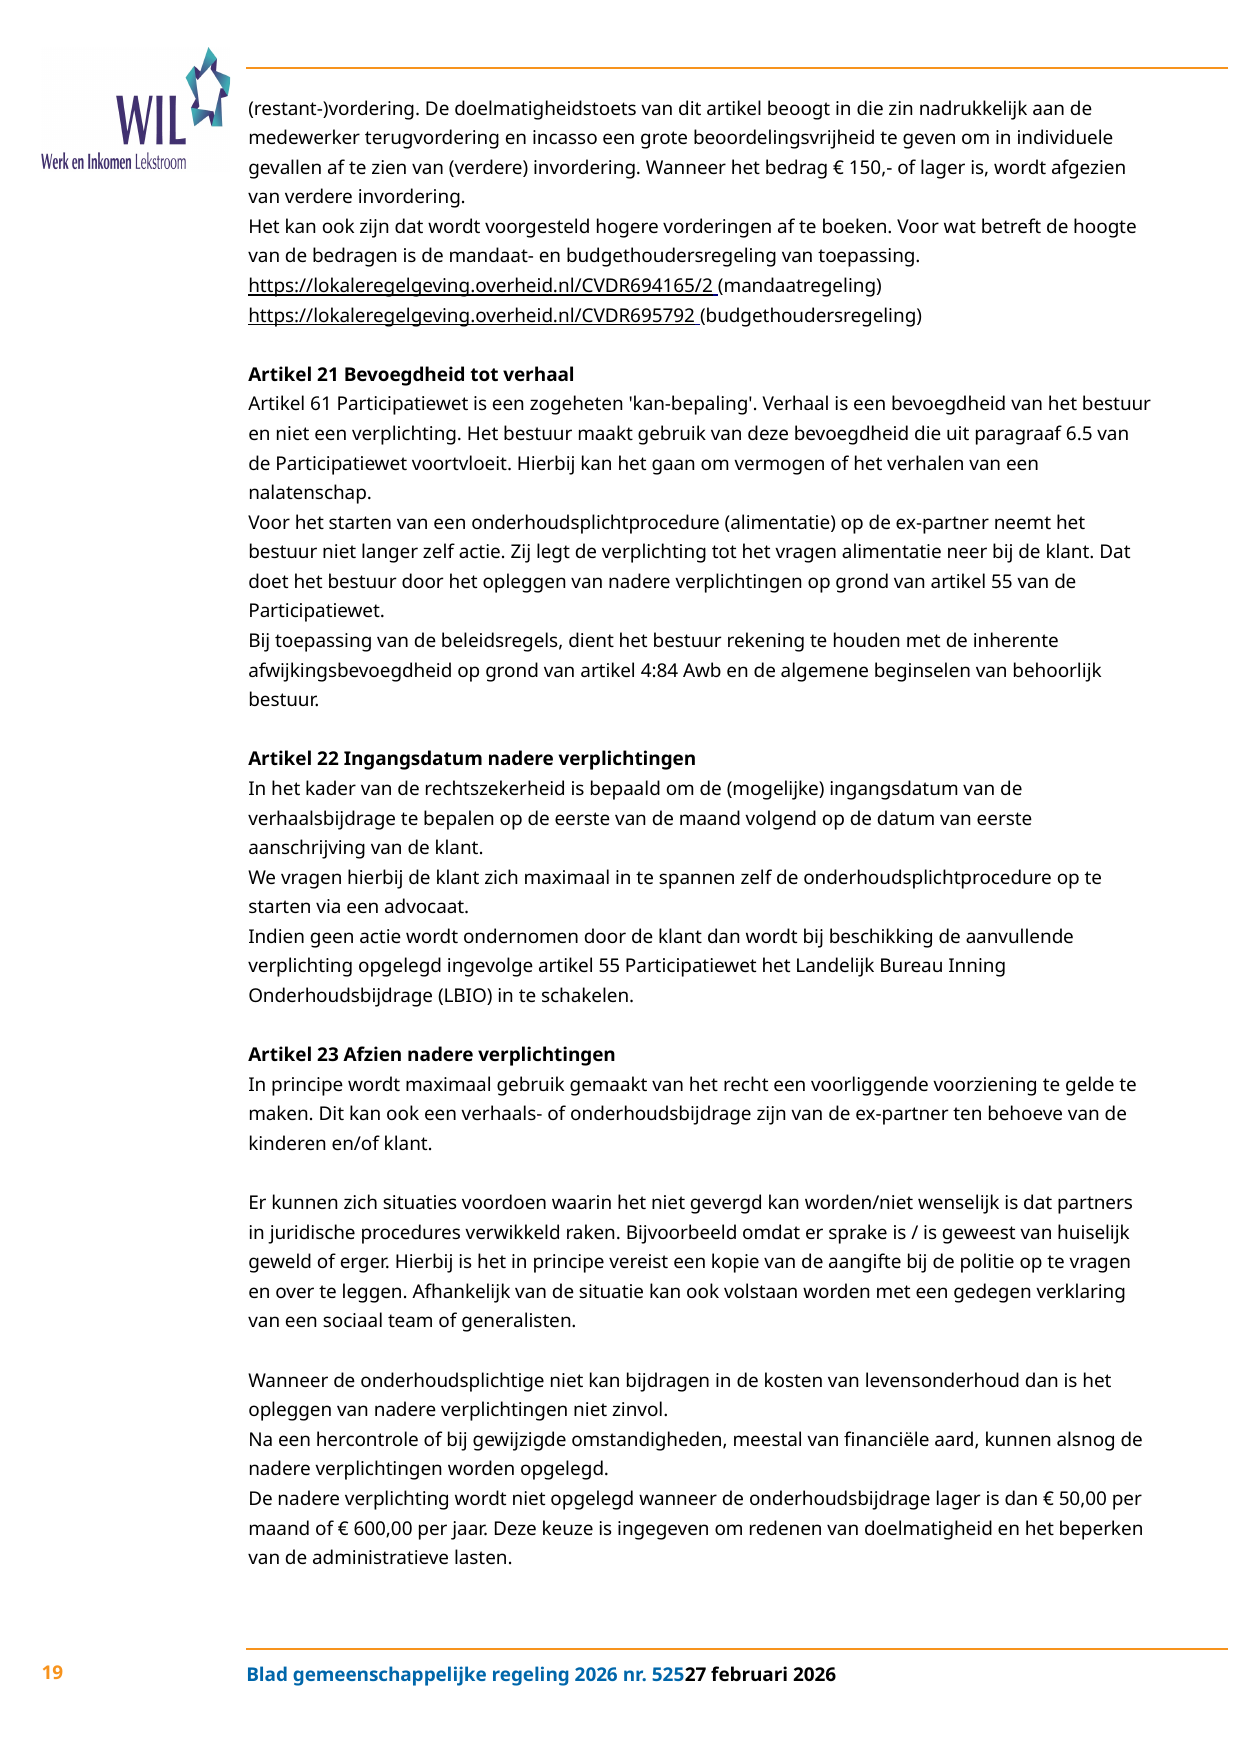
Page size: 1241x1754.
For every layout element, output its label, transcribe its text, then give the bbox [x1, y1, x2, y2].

picture [41, 47, 231, 172]
text Artikel 21 Bevoegdheid tot verhaal [248, 361, 1152, 387]
text Indien geen actie wordt ondernomen door de klant dan wordt bij beschikking de aanvullende verplichting opgelegd ingevolge artikel 55 Participatiewet het Landelijk Bureau Inning Onderhoudsbijdrage (LBIO) in te schakelen. [248, 923, 1152, 1008]
text Wanneer de onderhoudsplichtige niet kan bijdragen in de kosten van levensonderhoud dan is het opleggen van nadere verplichtingen niet zinvol. [248, 1367, 1152, 1422]
text Artikel 61 Participatiewet is een zogeheten 'kan-bepaling'. Verhaal is een bevoegdheid van het bestuur en niet een verplichting. Het bestuur maakt gebruik van deze bevoegdheid die uit paragraaf 6.5 van de Participatiewet voortvloeit. Hierbij kan het gaan om vermogen of het verhalen van een nalatenschap. [248, 391, 1152, 505]
text Na een hercontrole of bij gewijzigde omstandigheden, meestal van financiële aard, kunnen alsnog de nadere verplichtingen worden opgelegd. [248, 1426, 1152, 1481]
text Voor het starten van een onderhoudsplichtprocedure (alimentatie) op de ex-partner neemt het bestuur niet langer zelf actie. Zij legt de verplichting tot het vragen alimentatie neer bij de klant. Dat doet het bestuur door het opleggen van nadere verplichtingen op grond van artikel 55 van de Participatiewet. [248, 509, 1152, 623]
text Artikel 22 Ingangsdatum nadere verplichtingen [248, 746, 1152, 771]
text https://lokaleregelgeving.overheid.nl/CVDR694165/2 (mandaatregeling) [248, 272, 1152, 298]
text Artikel 23 Afzien nadere verplichtingen [248, 1041, 1152, 1067]
text Bij toepassing van de beleidsregels, dient het bestuur rekening te houden met de inherente afwijkingsbevoegdheid op grond van artikel 4:84 Awb en de algemene beginselen van behoorlijk bestuur. [248, 627, 1152, 712]
text In het kader van de rechtszekerheid is bepaald om de (mogelijke) ingangsdatum van de verhaalsbijdrage te bepalen op de eerste van de maand volgend op de datum van eerste aanschrijving van de klant. [248, 775, 1152, 860]
text (restant-)vordering. De doelmatigheidstoets van dit artikel beoogt in die zin nadrukkelijk aan de medewerker terugvordering en incasso een grote beoordelingsvrijheid te geven om in individuele gevallen af te zien van (verdere) invordering. Wanneer het bedrag € 150,- of lager is, wordt afgezien van verdere invordering. [248, 95, 1152, 209]
text Er kunnen zich situaties voordoen waarin het niet gevergd kan worden/niet wenselijk is dat partners in juridische procedures verwikkeld raken. Bijvoorbeeld omdat er sprake is / is geweest van huiselijk geweld of erger. Hierbij is het in principe vereist een kopie van de aangifte bij de politie op te vragen en over te leggen. Afhankelijk van de situatie kan ook volstaan worden met een gedegen verklaring van een sociaal team of generalisten. [248, 1189, 1152, 1333]
text Het kan ook zijn dat wordt voorgesteld hogere vorderingen af te boeken. Voor wat betreft de hoogte van de bedragen is de mandaat- en budgethoudersregeling van toepassing. [248, 213, 1152, 268]
text https://lokaleregelgeving.overheid.nl/CVDR695792 (budgethoudersregeling) [248, 302, 1152, 328]
text De nadere verplichting wordt niet opgelegd wanneer de onderhoudsbijdrage lager is dan € 50,00 per maand of € 600,00 per jaar. Deze keuze is ingegeven om redenen van doelmatigheid en het beperken van de administratieve lasten. [248, 1485, 1152, 1570]
text In principe wordt maximaal gebruik gemaakt van het recht een voorliggende voorziening te gelde te maken. Dit kan ook een verhaals- of onderhoudsbijdrage zijn van de ex-partner ten behoeve van de kinderen en/of klant. [248, 1071, 1152, 1156]
text We vragen hierbij de klant zich maximaal in te spannen zelf de onderhoudsplichtprocedure op te starten via een advocaat. [248, 864, 1152, 919]
